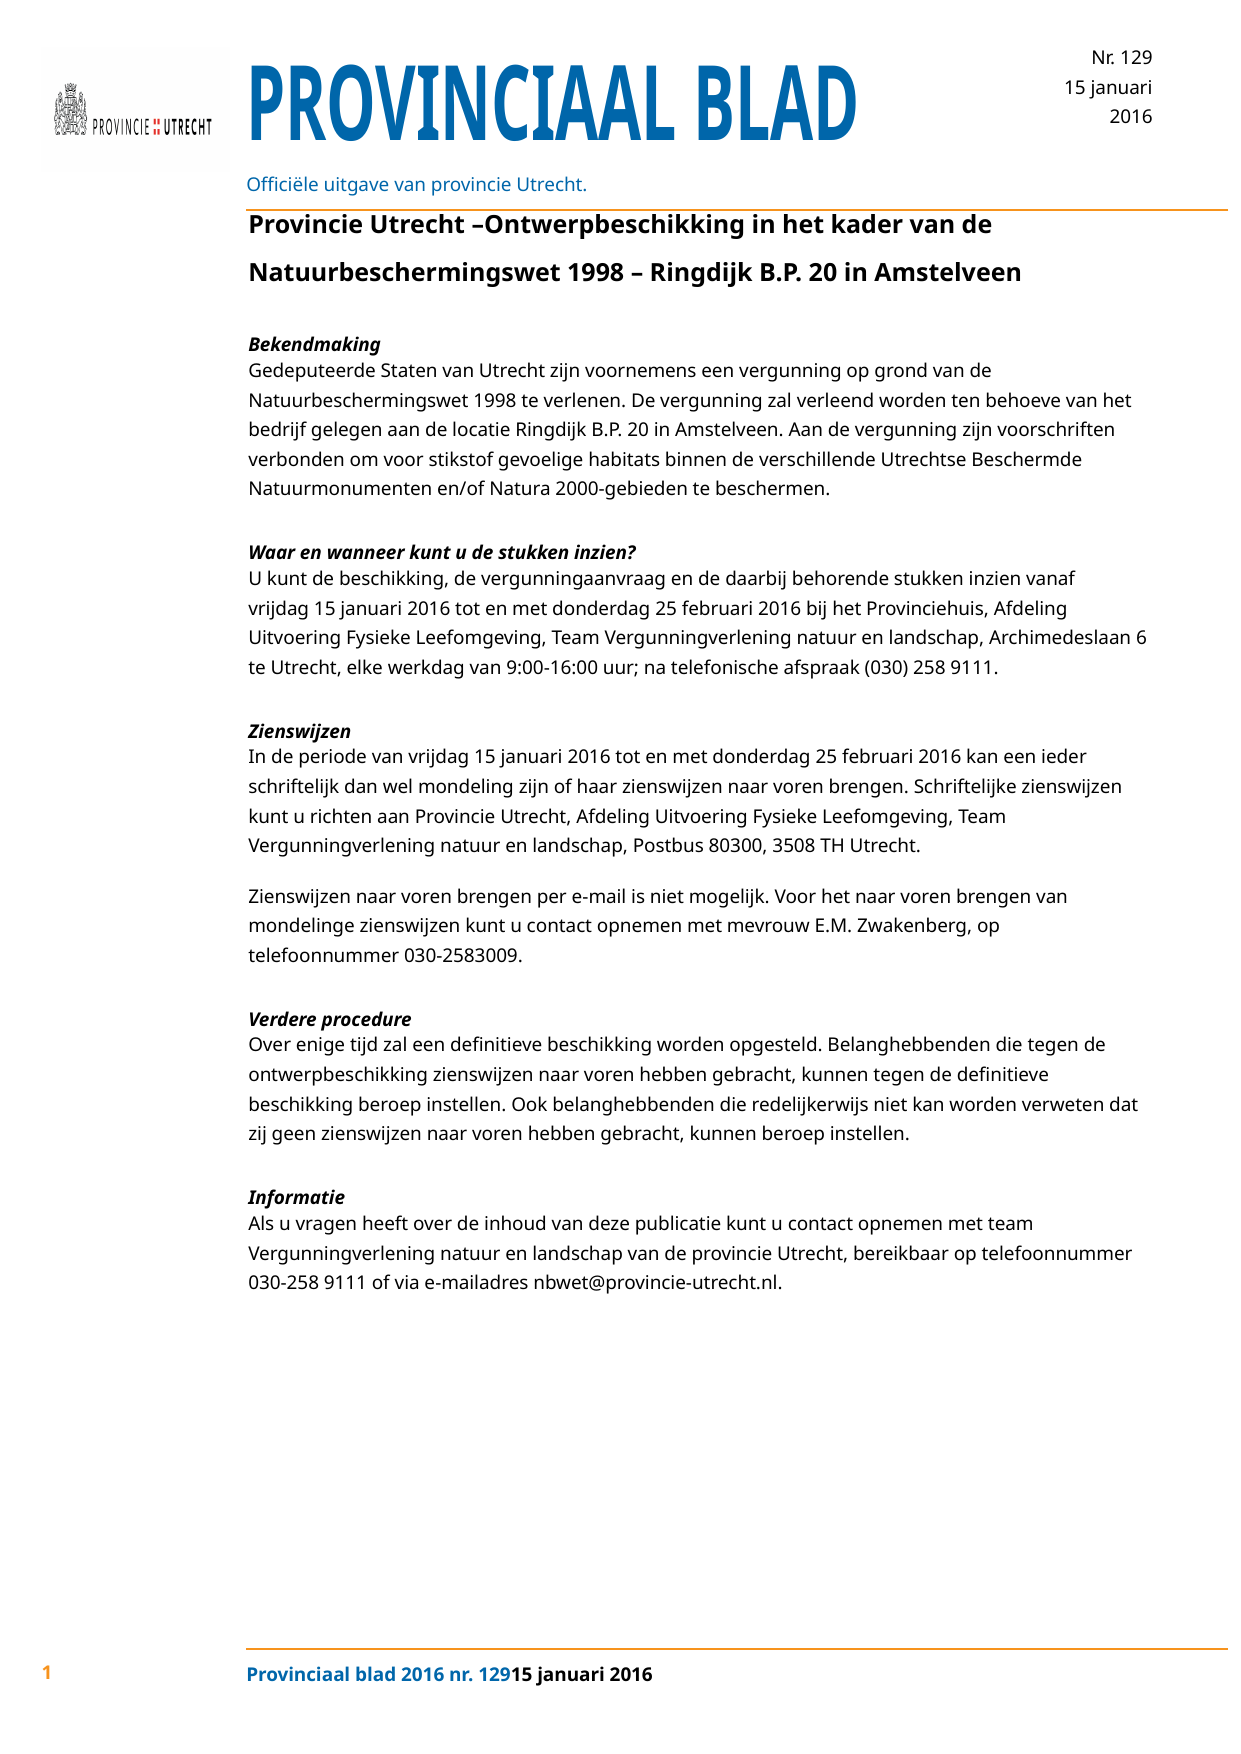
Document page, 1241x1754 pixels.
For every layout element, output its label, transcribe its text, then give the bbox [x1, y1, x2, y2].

text Zienswijzen naar voren brengen per e-mail is niet mogelijk. Voor het naar voren brengen van mondelinge zienswijzen kunt u contact opnemen met mevrouw E.M. Zwakenberg, op telefoonnummer 030-2583009. [248, 883, 1152, 968]
text Als u vragen heeft over de inhoud van deze publicatie kunt u contact opnemen met team Vergunningverlening natuur en landschap van de provincie Utrecht, bereikbaar op telefoonnummer 030-258 9111 of via e-mailadres nbwet@provincie-utrecht.nl. [248, 1210, 1152, 1295]
text Informatie [248, 1184, 1152, 1210]
text Over enige tijd zal een definitieve beschikking worden opgesteld. Belanghebbenden die tegen de ontwerpbeschikking zienswijzen naar voren hebben gebracht, kunnen tegen de definitieve beschikking beroep instellen. Ook belanghebbenden die redelijkerwijs niet kan worden verweten dat zij geen zienswijzen naar voren hebben gebracht, kunnen beroep instellen. [248, 1032, 1152, 1146]
text U kunt de beschikking, de vergunningaanvraag en de daarbij behorende stukken inzien vanaf vrijdag 15 januari 2016 tot en met donderdag 25 februari 2016 bij het Provinciehuis, Afdeling Uitvoering Fysieke Leefomgeving, Team Vergunningverlening natuur en landschap, Archimedeslaan 6 te Utrecht, elke werkdag van 9:00-16:00 uur; na telefonische afspraak (030) 258 9111. [248, 565, 1152, 680]
text Bekendmaking [248, 331, 1152, 357]
text Waar en wanneer kunt u de stukken inzien? [248, 539, 1152, 565]
text Gedeputeerde Staten van Utrecht zijn voornemens een vergunning op grond van de Natuurbeschermingswet 1998 te verlenen. De vergunning zal verleend worden ten behoeve van het bedrijf gelegen aan de locatie Ringdijk B.P. 20 in Amstelveen. Aan de vergunning zijn voorschriften verbonden om voor stikstof gevoelige habitats binnen de verschillende Utrechtse Beschermde Natuurmonumenten en/of Natura 2000-gebieden te beschermen. [248, 357, 1152, 501]
text Provincie Utrecht –Ontwerpbeschikking in het kader van de Natuurbeschermingswet 1998 – Ringdijk B.P. 20 in Amstelveen [248, 211, 1152, 288]
text Verdere procedure [248, 1006, 1152, 1032]
text In de periode van vrijdag 15 januari 2016 tot en met donderdag 25 februari 2016 kan een ieder schriftelijk dan wel mondeling zijn of haar zienswijzen naar voren brengen. Schriftelijke zienswijzen kunt u richten aan Provincie Utrecht, Afdeling Uitvoering Fysieke Leefomgeving, Team Vergunningverlening natuur en landschap, Postbus 80300, 3508 TH Utrecht. [248, 744, 1152, 858]
picture [41, 47, 231, 172]
text Zienswijzen [248, 718, 1152, 744]
